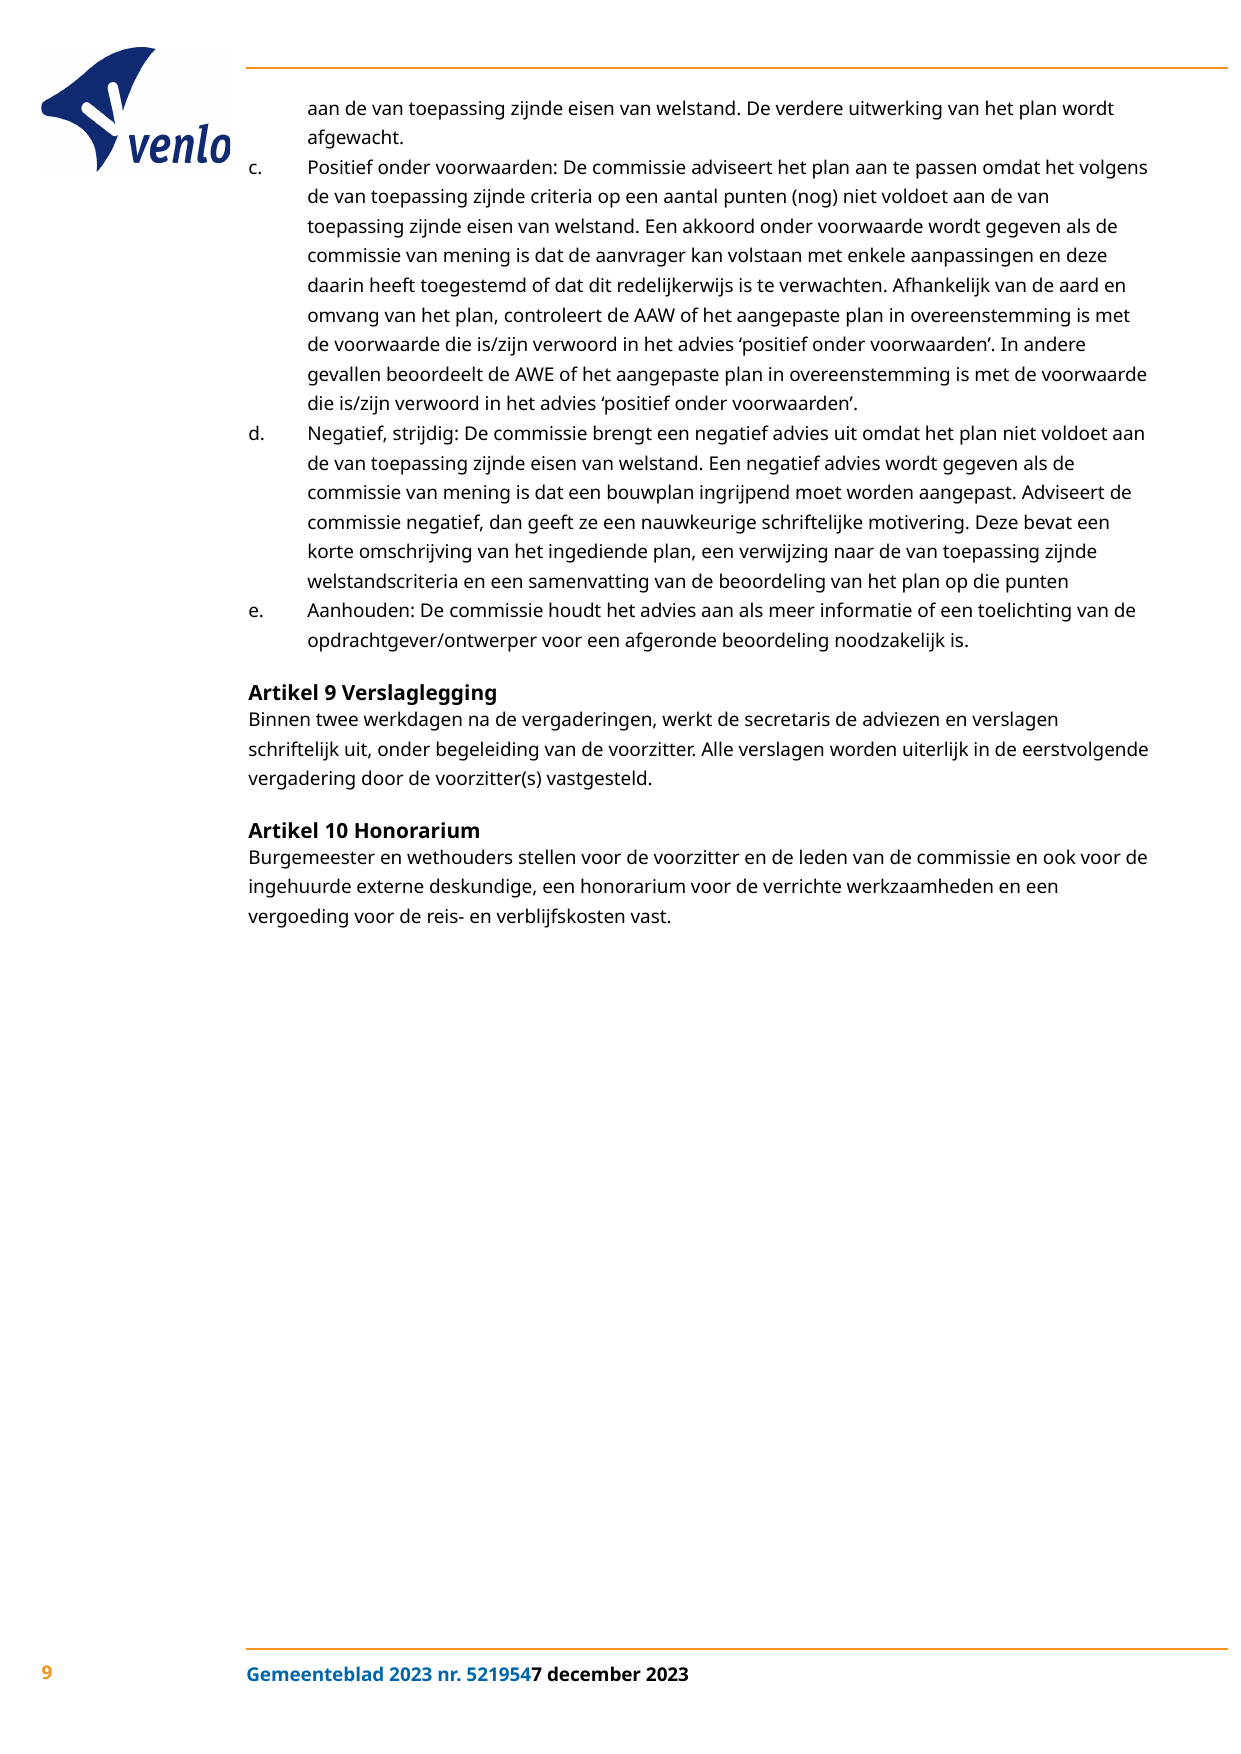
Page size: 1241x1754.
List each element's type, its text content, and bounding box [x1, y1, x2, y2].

list Positief onder voorwaarden: De commissie adviseert het plan aan te passen omdat het volgens de van toepassing zijnde criteria op een aantal punten (nog) niet voldoet aan de van toepassing zijnde eisen van welstand. Een akkoord onder voorwaarde wordt gegeven als de commissie van mening is dat de aanvrager kan volstaan met enkele aanpassingen en deze daarin heeft toegestemd of dat dit redelijkerwijs is te verwachten. Afhankelijk van de aard en omvang van het plan, controleert de AAW of het aangepaste plan in overeenstemming is met de voorwaarde die is/zijn verwoord in het advies ‘positief onder voorwaarden’. In andere gevallen beoordeelt de AWE of het aangepaste plan in overeenstemming is met de voorwaarde die is/zijn verwoord in het advies ‘positief onder voorwaarden’. [248, 154, 1152, 416]
picture [41, 47, 231, 172]
text Binnen twee werkdagen na de vergaderingen, werkt de secretaris de adviezen en verslagen schriftelijk uit, onder begeleiding van de voorzitter. Alle verslagen worden uiterlijk in de eerstvolgende vergadering door de voorzitter(s) vastgesteld. [248, 706, 1152, 791]
text Artikel 10 Honorarium [248, 816, 1152, 844]
list aan de van toepassing zijnde eisen van welstand. De verdere uitwerking van het plan wordt afgewacht. [248, 95, 1152, 150]
text Burgemeester en wethouders stellen voor de voorzitter en de leden van de commissie en ook voor de ingehuurde externe deskundige, een honorarium voor de verrichte werkzaamheden en een vergoeding voor de reis- en verblijfskosten vast. [248, 844, 1152, 929]
list Negatief, strijdig: De commissie brengt een negatief advies uit omdat het plan niet voldoet aan de van toepassing zijnde eisen van welstand. Een negatief advies wordt gegeven als de commissie van mening is dat een bouwplan ingrijpend moet worden aangepast. Adviseert de commissie negatief, dan geeft ze een nauwkeurige schriftelijke motivering. Deze bevat een korte omschrijving van het ingediende plan, een verwijzing naar de van toepassing zijnde welstandscriteria en een samenvatting van de beoordeling van het plan op die punten [248, 420, 1152, 594]
text Artikel 9 Verslaglegging [248, 678, 1152, 706]
list Aanhouden: De commissie houdt het advies aan als meer informatie of een toelichting van de opdrachtgever/ontwerper voor een afgeronde beoordeling noodzakelijk is. [248, 598, 1152, 653]
